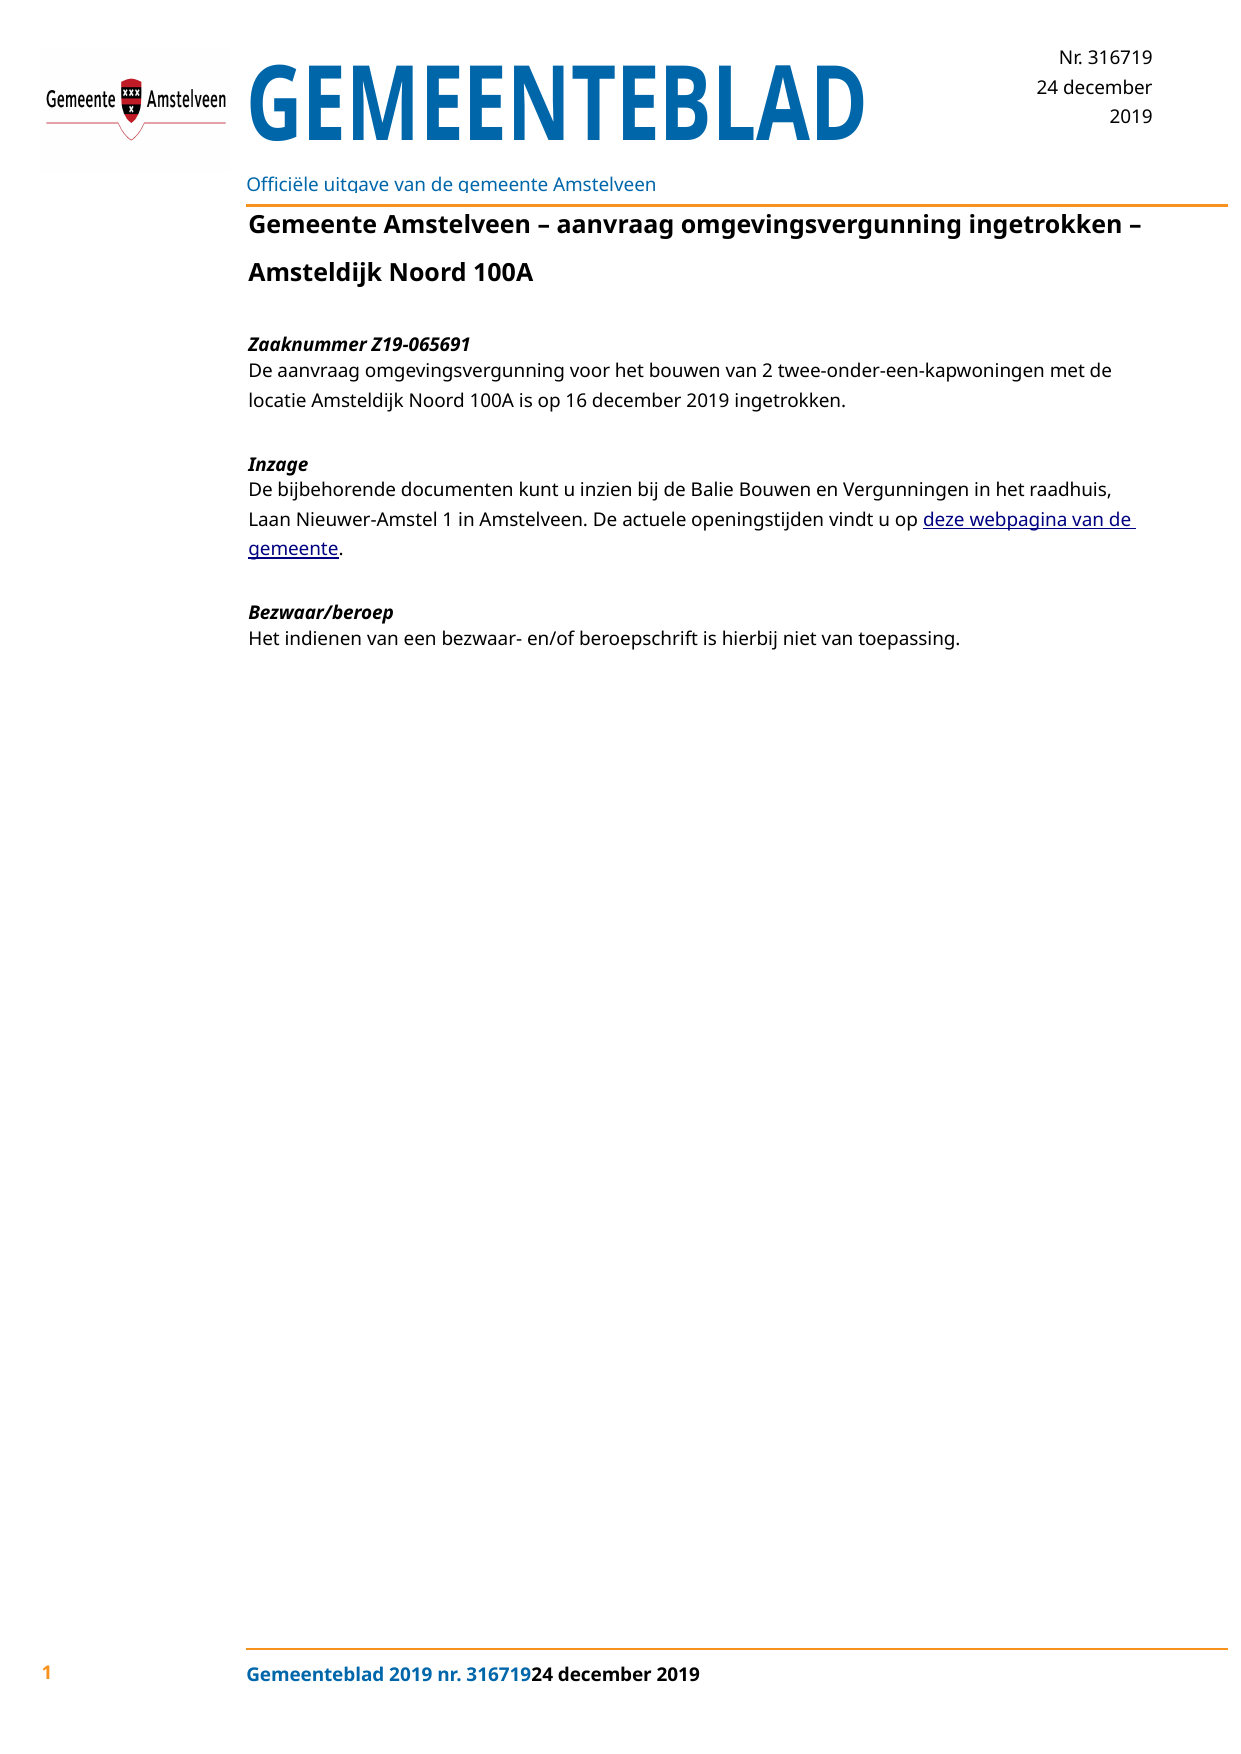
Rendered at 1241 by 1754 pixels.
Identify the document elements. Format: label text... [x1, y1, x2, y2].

text De aanvraag omgevingsvergunning voor het bouwen van 2 twee-onder-een-kapwoningen met de locatie Amsteldijk Noord 100A is op 16 december 2019 ingetrokken. [248, 357, 1152, 412]
text Inzage [248, 451, 1152, 476]
text Bezwaar/beroep [248, 599, 1152, 625]
picture [41, 47, 231, 172]
text Gemeente Amstelveen – aanvraag omgevingsvergunning ingetrokken – Amsteldijk Noord 100A [248, 207, 1152, 288]
text Zaaknummer Z19-065691 [248, 331, 1152, 357]
text De bijbehorende documenten kunt u inzien bij de Balie Bouwen en Vergunningen in het raadhuis, Laan Nieuwer-Amstel 1 in Amstelveen. De actuele openingstijden vindt u op deze webpagina van de gemeente. [248, 476, 1152, 561]
text Het indienen van een bezwaar- en/of beroepschrift is hierbij niet van toepassing. [248, 625, 1152, 651]
